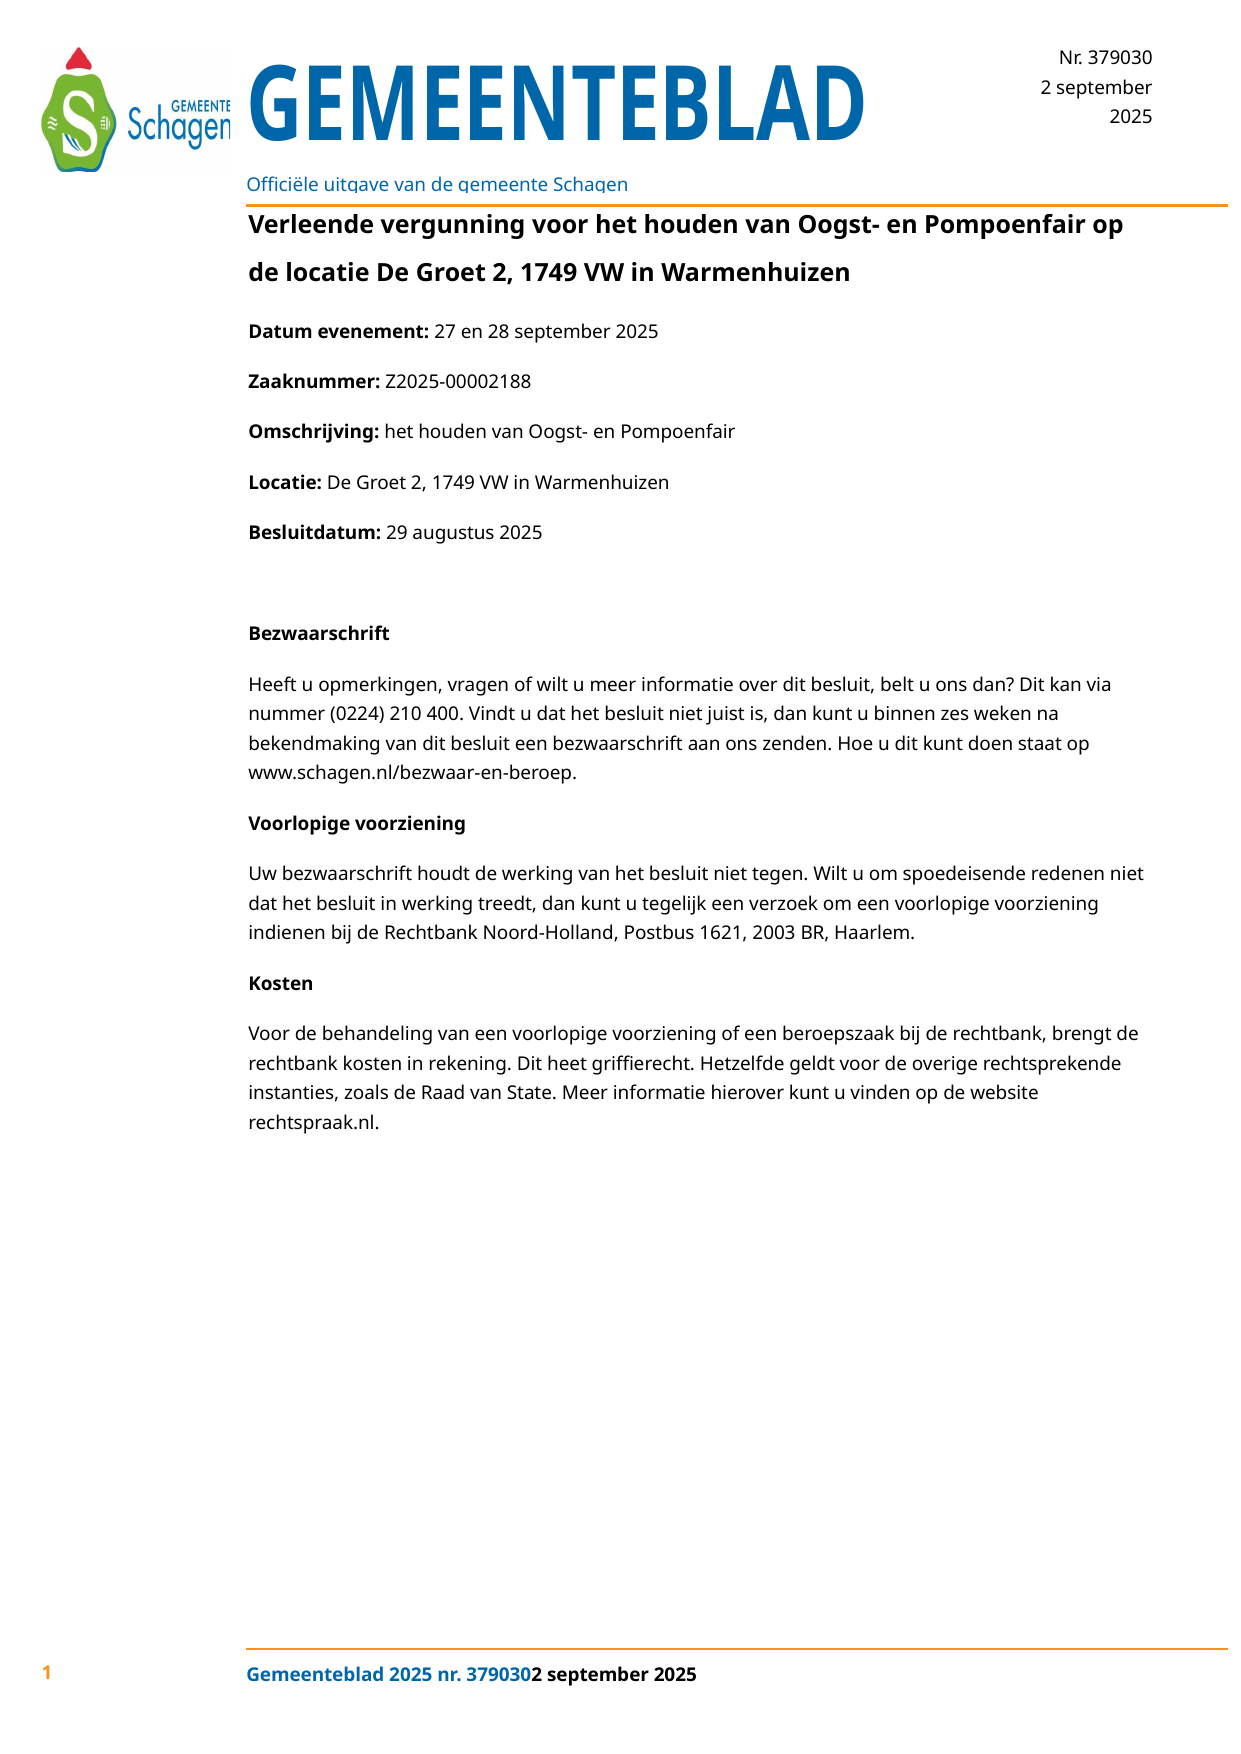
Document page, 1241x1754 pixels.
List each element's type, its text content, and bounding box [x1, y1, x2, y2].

text Datum evenement: 27 en 28 september 2025 [248, 318, 1152, 344]
text Uw bezwaarschrift houdt de werking van het besluit niet tegen. Wilt u om spoedeisende redenen niet dat het besluit in werking treedt, dan kunt u tegelijk een verzoek om een voorlopige voorziening indienen bij de Rechtbank Noord-Holland, Postbus 1621, 2003 BR, Haarlem. [248, 860, 1152, 945]
text Besluitdatum: 29 augustus 2025 [248, 519, 1152, 545]
text Heeft u opmerkingen, vragen of wilt u meer informatie over dit besluit, belt u ons dan? Dit kan via nummer (0224) 210 400. Vindt u dat het besluit niet juist is, dan kunt u binnen zes weken na bekendmaking van dit besluit een bezwaarschrift aan ons zenden. Hoe u dit kunt doen staat op www.schagen.nl/bezwaar-en-beroep. [248, 671, 1152, 785]
text Zaaknummer: Z2025-00002188 [248, 368, 1152, 394]
text Voor de behandeling van een voorlopige voorziening of een beroepszaak bij de rechtbank, brengt de rechtbank kosten in rekening. Dit heet griffierecht. Hetzelfde geldt voor de overige rechtsprekende instanties, zoals de Raad van State. Meer informatie hierover kunt u vinden op de website rechtspraak.nl. [248, 1020, 1152, 1135]
text Bezwaarschrift [248, 620, 1152, 646]
text Kosten [248, 970, 1152, 996]
text Verleende vergunning voor het houden van Oogst- en Pompoenfair op de locatie De Groet 2, 1749 VW in Warmenhuizen [248, 207, 1152, 288]
text Omschrijving: het houden van Oogst- en Pompoenfair [248, 419, 1152, 444]
text Locatie: De Groet 2, 1749 VW in Warmenhuizen [248, 469, 1152, 495]
text Voorlopige voorziening [248, 810, 1152, 836]
picture [41, 47, 231, 172]
